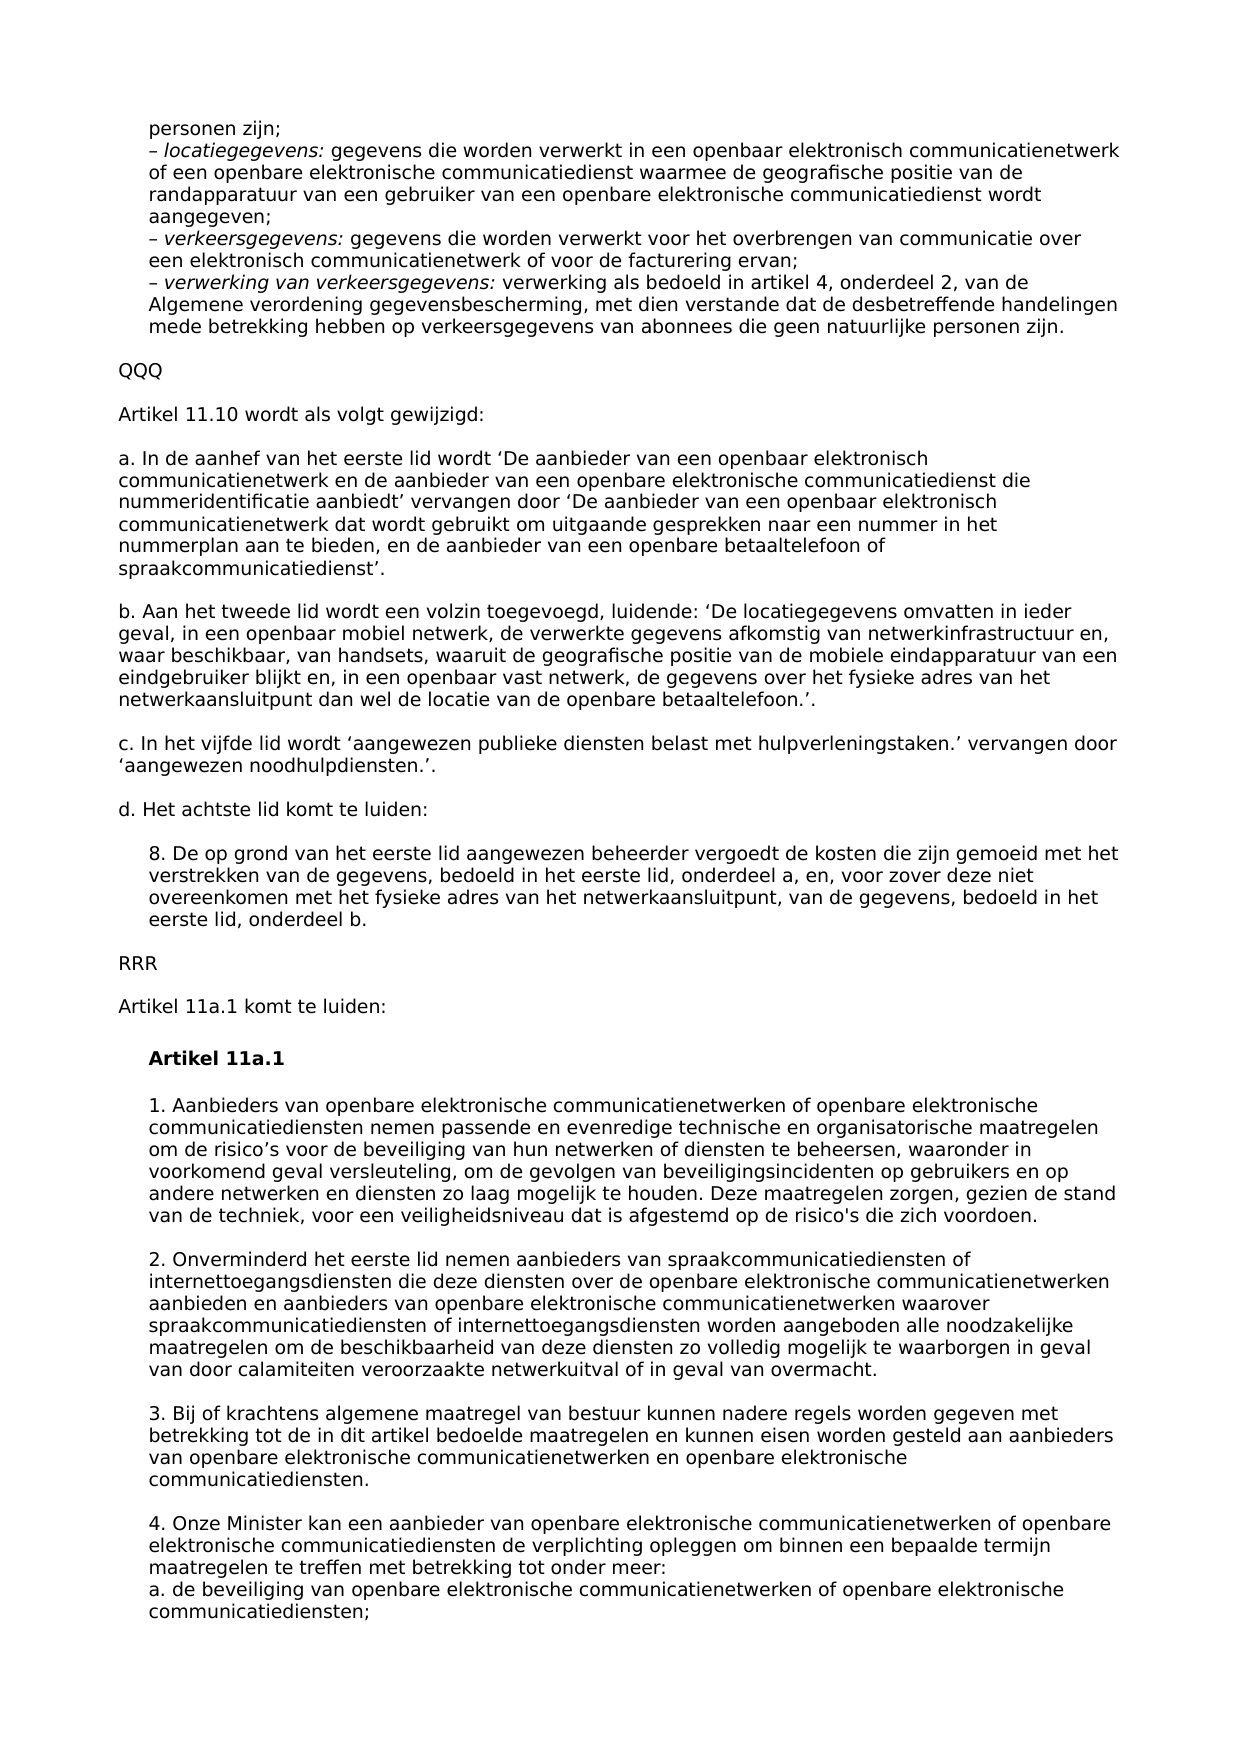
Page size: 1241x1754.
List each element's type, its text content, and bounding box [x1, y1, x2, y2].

text 3. Bij of krachtens algemene maatregel van bestuur kunnen nadere regels worden gegeven met betrekking tot de in dit artikel bedoelde maatregelen en kunnen eisen worden gesteld aan aanbieders van openbare elektronische communicatienetwerken en openbare elektronische communicatiediensten. [148, 1403, 1122, 1491]
text – verkeersgegevens: gegevens die worden verwerkt voor het overbrengen van communicatie over een elektronisch communicatienetwerk of voor de facturering ervan; [148, 228, 1122, 272]
text Artikel 11a.1 komt te luiden: [118, 996, 1122, 1018]
text RRR [118, 952, 1122, 974]
text – verwerking van verkeersgegevens: verwerking als bedoeld in artikel 4, onderdeel 2, van de Algemene verordening gegevensbescherming, met dien verstande dat de desbetreffende handelingen mede betrekking hebben op verkeersgegevens van abonnees die geen natuurlijke personen zijn. [148, 272, 1122, 338]
text a. In de aanhef van het eerste lid wordt ‘De aanbieder van een openbaar elektronisch communicatienetwerk en de aanbieder van een openbare elektronische communicatiedienst die nummeridentificatie aanbiedt’ vervangen door ‘De aanbieder van een openbaar elektronisch communicatienetwerk dat wordt gebruikt om uitgaande gesprekken naar een nummer in het nummerplan aan te bieden, en de aanbieder van een openbare betaaltelefoon of spraakcommunicatiedienst’. [118, 447, 1122, 579]
text personen zijn; [148, 118, 1122, 140]
text QQQ [118, 360, 1122, 382]
text d. Het achtste lid komt te luiden: [118, 799, 1122, 821]
text – locatiegegevens: gegevens die worden verwerkt in een openbaar elektronisch communicatienetwerk of een openbare elektronische communicatiedienst waarmee de geografische positie van de randapparatuur van een gebruiker van een openbare elektronische communicatiedienst wordt aangegeven; [148, 140, 1122, 228]
text 4. Onze Minister kan een aanbieder van openbare elektronische communicatienetwerken of openbare elektronische communicatiediensten de verplichting opleggen om binnen een bepaalde termijn maatregelen te treffen met betrekking tot onder meer: [148, 1513, 1122, 1578]
text 2. Onverminderd het eerste lid nemen aanbieders van spraakcommunicatiediensten of internettoegangsdiensten die deze diensten over de openbare elektronische communicatienetwerken aanbieden en aanbieders van openbare elektronische communicatienetwerken waarover spraakcommunicatiediensten of internettoegangsdiensten worden aangeboden alle noodzakelijke maatregelen om de beschikbaarheid van deze diensten zo volledig mogelijk te waarborgen in geval van door calamiteiten veroorzaakte netwerkuitval of in geval van overmacht. [148, 1249, 1122, 1381]
text Artikel 11.10 wordt als volgt gewijzigd: [118, 404, 1122, 426]
text 8. De op grond van het eerste lid aangewezen beheerder vergoedt de kosten die zijn gemoeid met het verstrekken van de gegevens, bedoeld in het eerste lid, onderdeel a, en, voor zover deze niet overeenkomen met het fysieke adres van het netwerkaansluitpunt, van de gegevens, bedoeld in het eerste lid, onderdeel b. [148, 843, 1122, 931]
text 1. Aanbieders van openbare elektronische communicatienetwerken of openbare elektronische communicatiediensten nemen passende en evenredige technische en organisatorische maatregelen om de risico’s voor de beveiliging van hun netwerken of diensten te beheersen, waaronder in voorkomend geval versleuteling, om de gevolgen van beveiligingsincidenten op gebruikers en op andere netwerken en diensten zo laag mogelijk te houden. Deze maatregelen zorgen, gezien de stand van de techniek, voor een veiligheidsniveau dat is afgestemd op de risico's die zich voordoen. [148, 1095, 1122, 1227]
text c. In het vijfde lid wordt ‘aangewezen publieke diensten belast met hulpverleningstaken.’ vervangen door ‘aangewezen noodhulpdiensten.’. [118, 733, 1122, 777]
text a. de beveiliging van openbare elektronische communicatienetwerken of openbare elektronische communicatiediensten; [148, 1578, 1122, 1622]
subtitle Artikel 11a.1 [148, 1048, 1122, 1070]
text b. Aan het tweede lid wordt een volzin toegevoegd, luidende: ‘De locatiegegevens omvatten in ieder geval, in een openbaar mobiel netwerk, de verwerkte gegevens afkomstig van netwerkinfrastructuur en, waar beschikbaar, van handsets, waaruit de geografische positie van de mobiele eindapparatuur van een eindgebruiker blijkt en, in een openbaar vast netwerk, de gegevens over het fysieke adres van het netwerkaansluitpunt dan wel de locatie van de openbare betaaltelefoon.’. [118, 601, 1122, 711]
